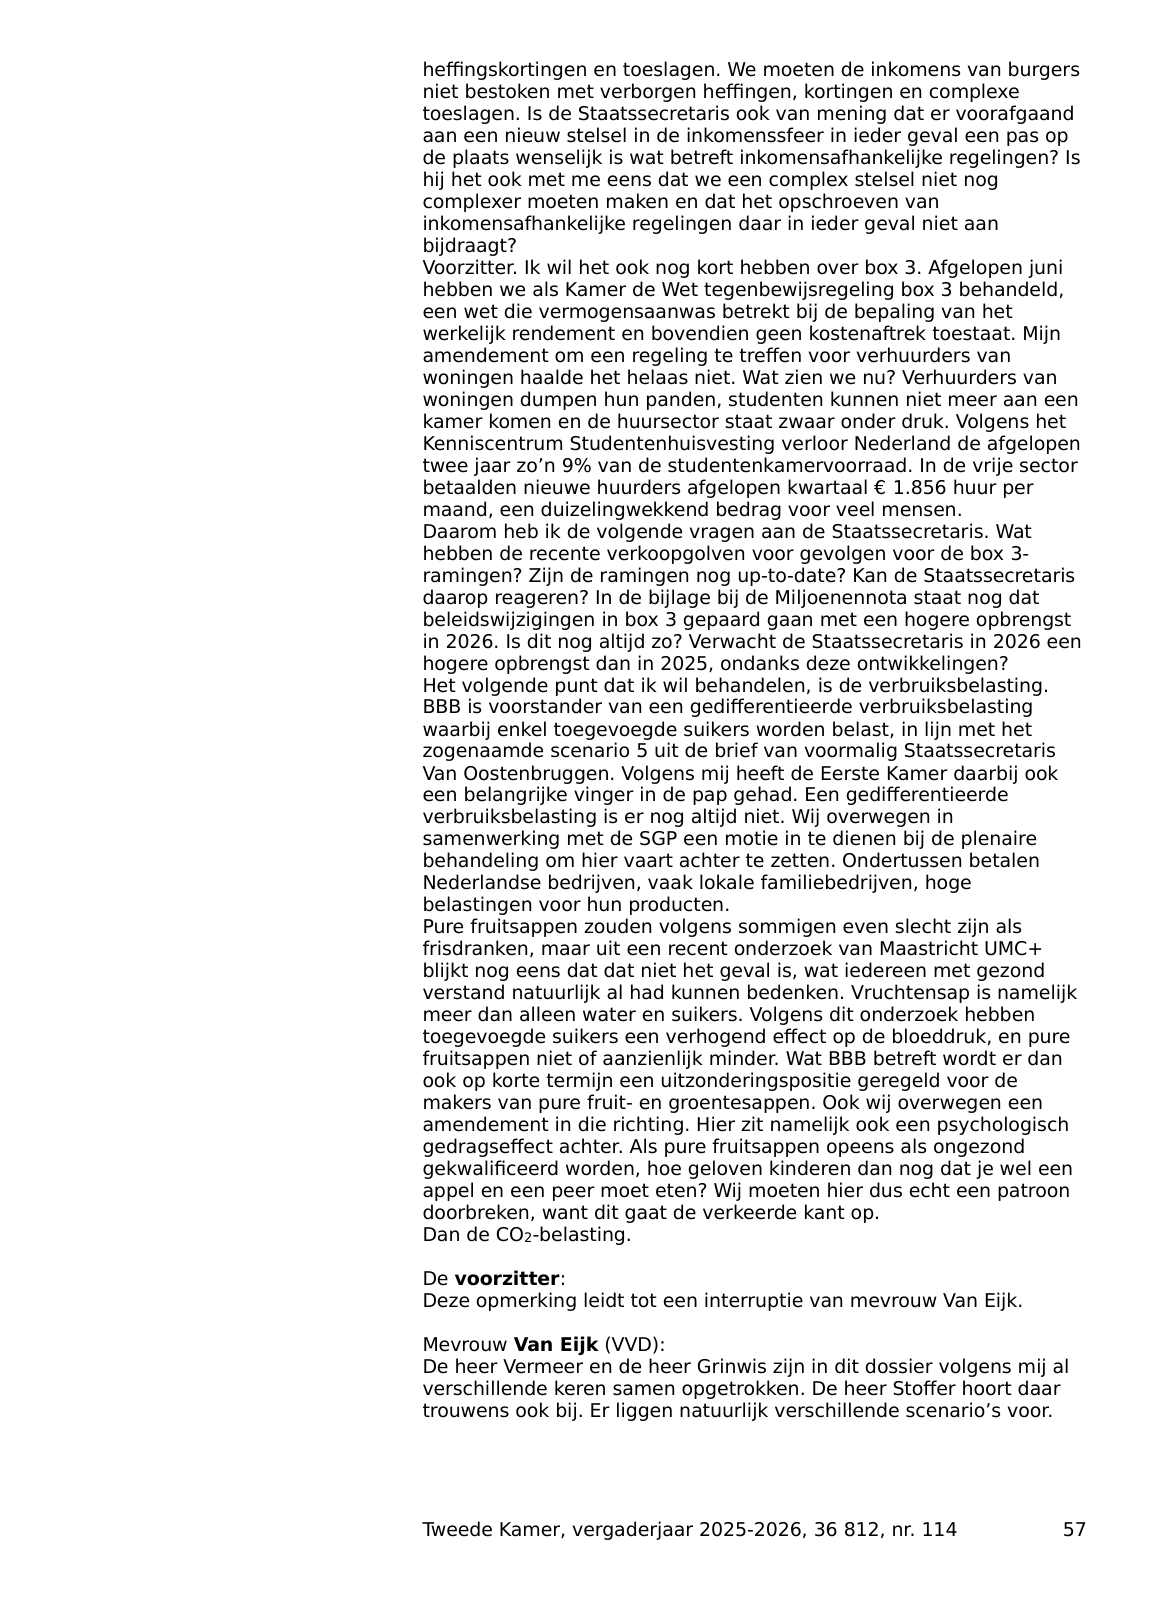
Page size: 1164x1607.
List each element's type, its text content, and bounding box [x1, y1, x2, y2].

text De heer Vermeer en de heer Grinwis zijn in dit dossier volgens mij al verschillende keren samen opgetrokken. De heer Stoffer hoort daar trouwens ook bij. Er liggen natuurlijk verschillende scenario’s voor. [422, 1356, 1087, 1422]
text Daarom heb ik de volgende vragen aan de Staatssecretaris. Wat hebben de recente verkoopgolven voor gevolgen voor de box 3-ramingen? Zijn de ramingen nog up-to-date? Kan de Staatssecretaris daarop reageren? In de bijlage bij de Miljoenennota staat nog dat beleidswijzigingen in box 3 gepaard gaan met een hogere opbrengst in 2026. Is dit nog altijd zo? Verwacht de Staatssecretaris in 2026 een hogere opbrengst dan in 2025, ondanks deze ontwikkelingen? [422, 521, 1087, 674]
text Mevrouw Van Eijk (VVD): [422, 1334, 1087, 1356]
text Deze opmerking leidt tot een interruptie van mevrouw Van Eijk. [422, 1290, 1087, 1312]
text heffingskortingen en toeslagen. We moeten de inkomens van burgers niet bestoken met verborgen heffingen, kortingen en complexe toeslagen. Is de Staatssecretaris ook van mening dat er voorafgaand aan een nieuw stelsel in de inkomenssfeer in ieder geval een pas op de plaats wenselijk is wat betreft inkomensafhankelijke regelingen? Is hij het ook met me eens dat we een complex stelsel niet nog complexer moeten maken en dat het opschroeven van inkomensafhankelijke regelingen daar in ieder geval niet aan bijdraagt? [422, 59, 1087, 257]
text Voorzitter. Ik wil het ook nog kort hebben over box 3. Afgelopen juni hebben we als Kamer de Wet tegenbewijsregeling box 3 behandeld, een wet die vermogensaanwas betrekt bij de bepaling van het werkelijk rendement en bovendien geen kostenaftrek toestaat. Mijn amendement om een regeling te treffen voor verhuurders van woningen haalde het helaas niet. Wat zien we nu? Verhuurders van woningen dumpen hun panden, studenten kunnen niet meer aan een kamer komen en de huursector staat zwaar onder druk. Volgens het Kenniscentrum Studentenhuisvesting verloor Nederland de afgelopen twee jaar zo’n 9% van de studentenkamervoorraad. In de vrije sector betaalden nieuwe huurders afgelopen kwartaal € 1.856 huur per maand, een duizelingwekkend bedrag voor veel mensen. [422, 257, 1087, 521]
text Dan de CO2-belasting. [422, 1224, 1087, 1246]
text Het volgende punt dat ik wil behandelen, is de verbruiksbelasting. BBB is voorstander van een gedifferentieerde verbruiksbelasting waarbij enkel toegevoegde suikers worden belast, in lijn met het zogenaamde scenario 5 uit de brief van voormalig Staatssecretaris Van Oostenbruggen. Volgens mij heeft de Eerste Kamer daarbij ook een belangrijke vinger in de pap gehad. Een gedifferentieerde verbruiksbelasting is er nog altijd niet. Wij overwegen in samenwerking met de SGP een motie in te dienen bij de plenaire behandeling om hier vaart achter te zetten. Ondertussen betalen Nederlandse bedrijven, vaak lokale familiebedrijven, hoge belastingen voor hun producten. [422, 674, 1087, 916]
text De voorzitter: [422, 1268, 1087, 1290]
text Pure fruitsappen zouden volgens sommigen even slecht zijn als frisdranken, maar uit een recent onderzoek van Maastricht UMC+ blijkt nog eens dat dat niet het geval is, wat iedereen met gezond verstand natuurlijk al had kunnen bedenken. Vruchtensap is namelijk meer dan alleen water en suikers. Volgens dit onderzoek hebben toegevoegde suikers een verhogend effect op de bloeddruk, en pure fruitsappen niet of aanzienlijk minder. Wat BBB betreft wordt er dan ook op korte termijn een uitzonderingspositie geregeld voor de makers van pure fruit- en groentesappen. Ook wij overwegen een amendement in die richting. Hier zit namelijk ook een psychologisch gedragseffect achter. Als pure fruitsappen opeens als ongezond gekwalificeerd worden, hoe geloven kinderen dan nog dat je wel een appel en een peer moet eten? Wij moeten hier dus echt een patroon doorbreken, want dit gaat de verkeerde kant op. [422, 916, 1087, 1224]
